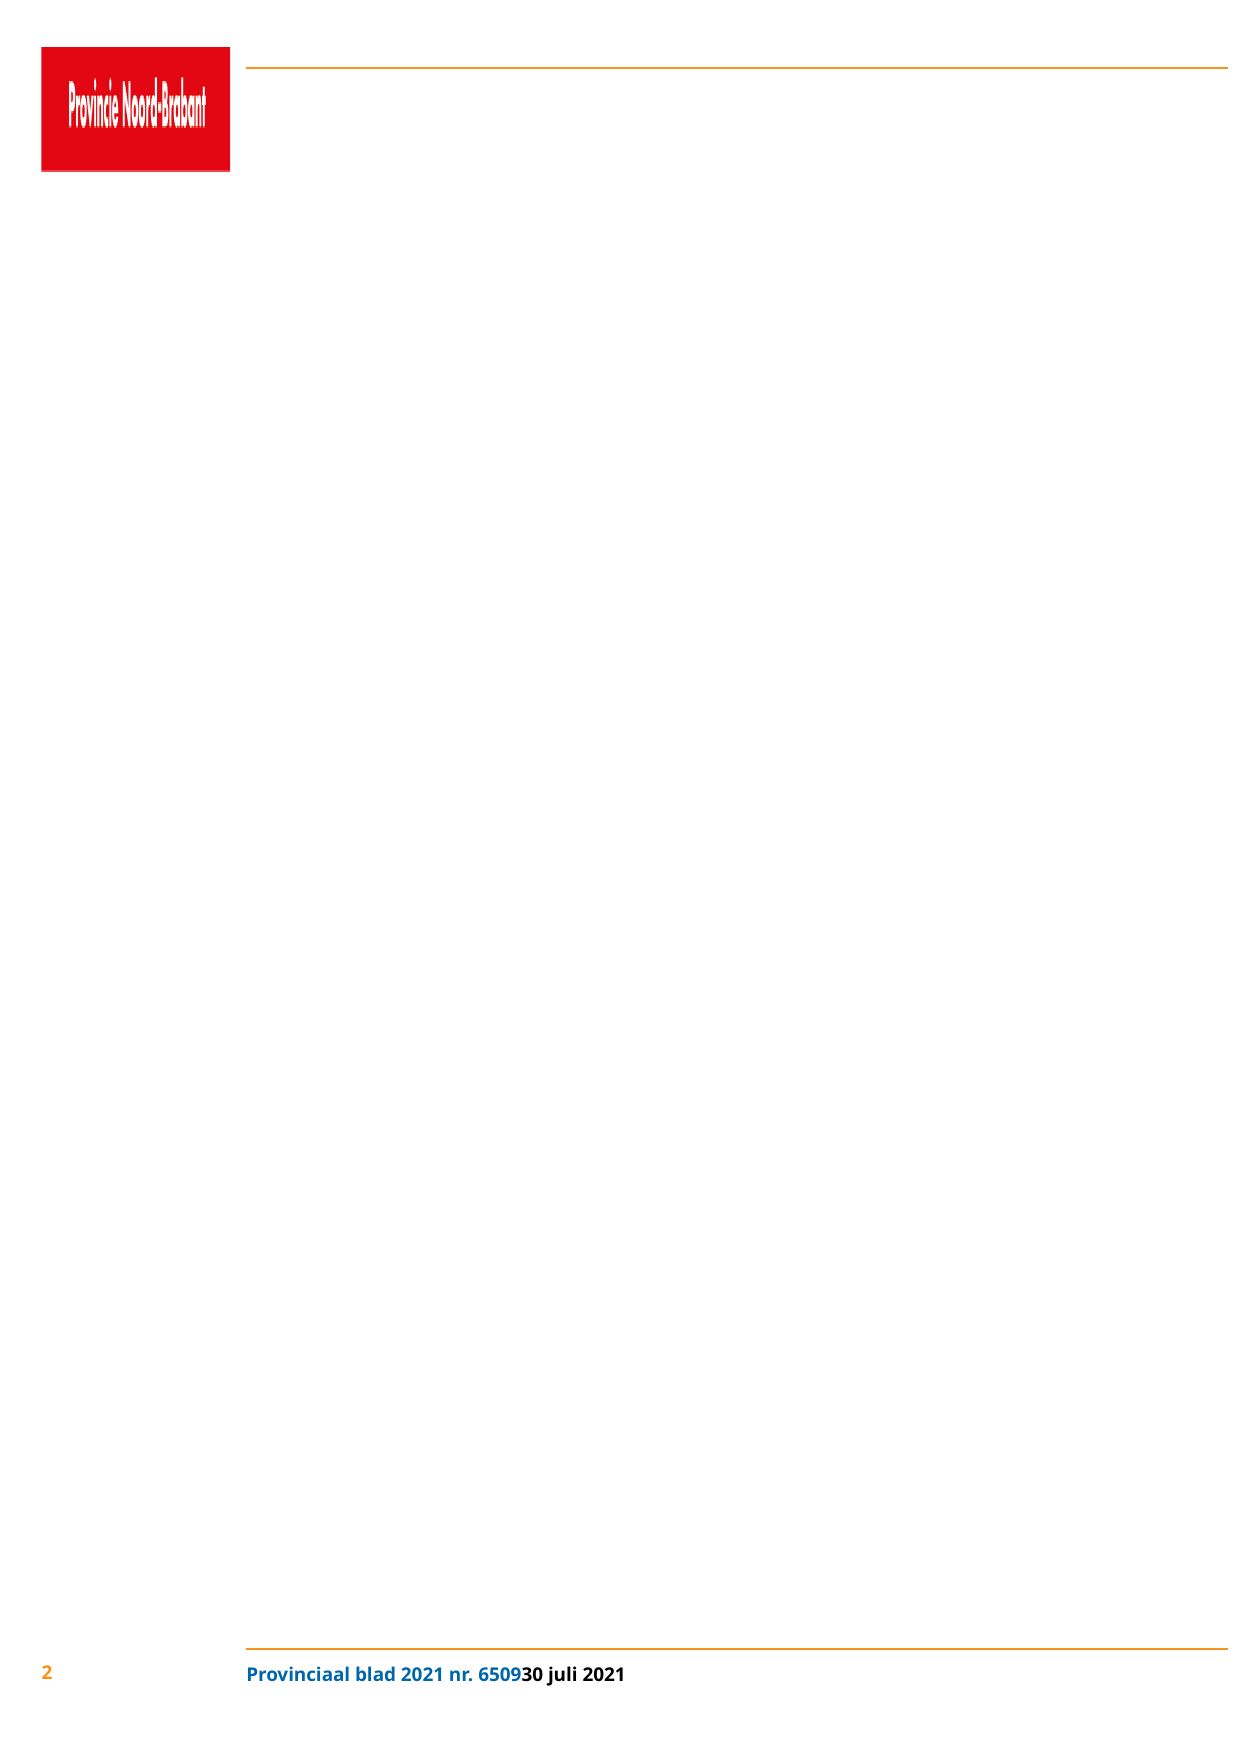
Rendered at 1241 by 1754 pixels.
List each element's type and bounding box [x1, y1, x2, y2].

picture [41, 47, 231, 172]
